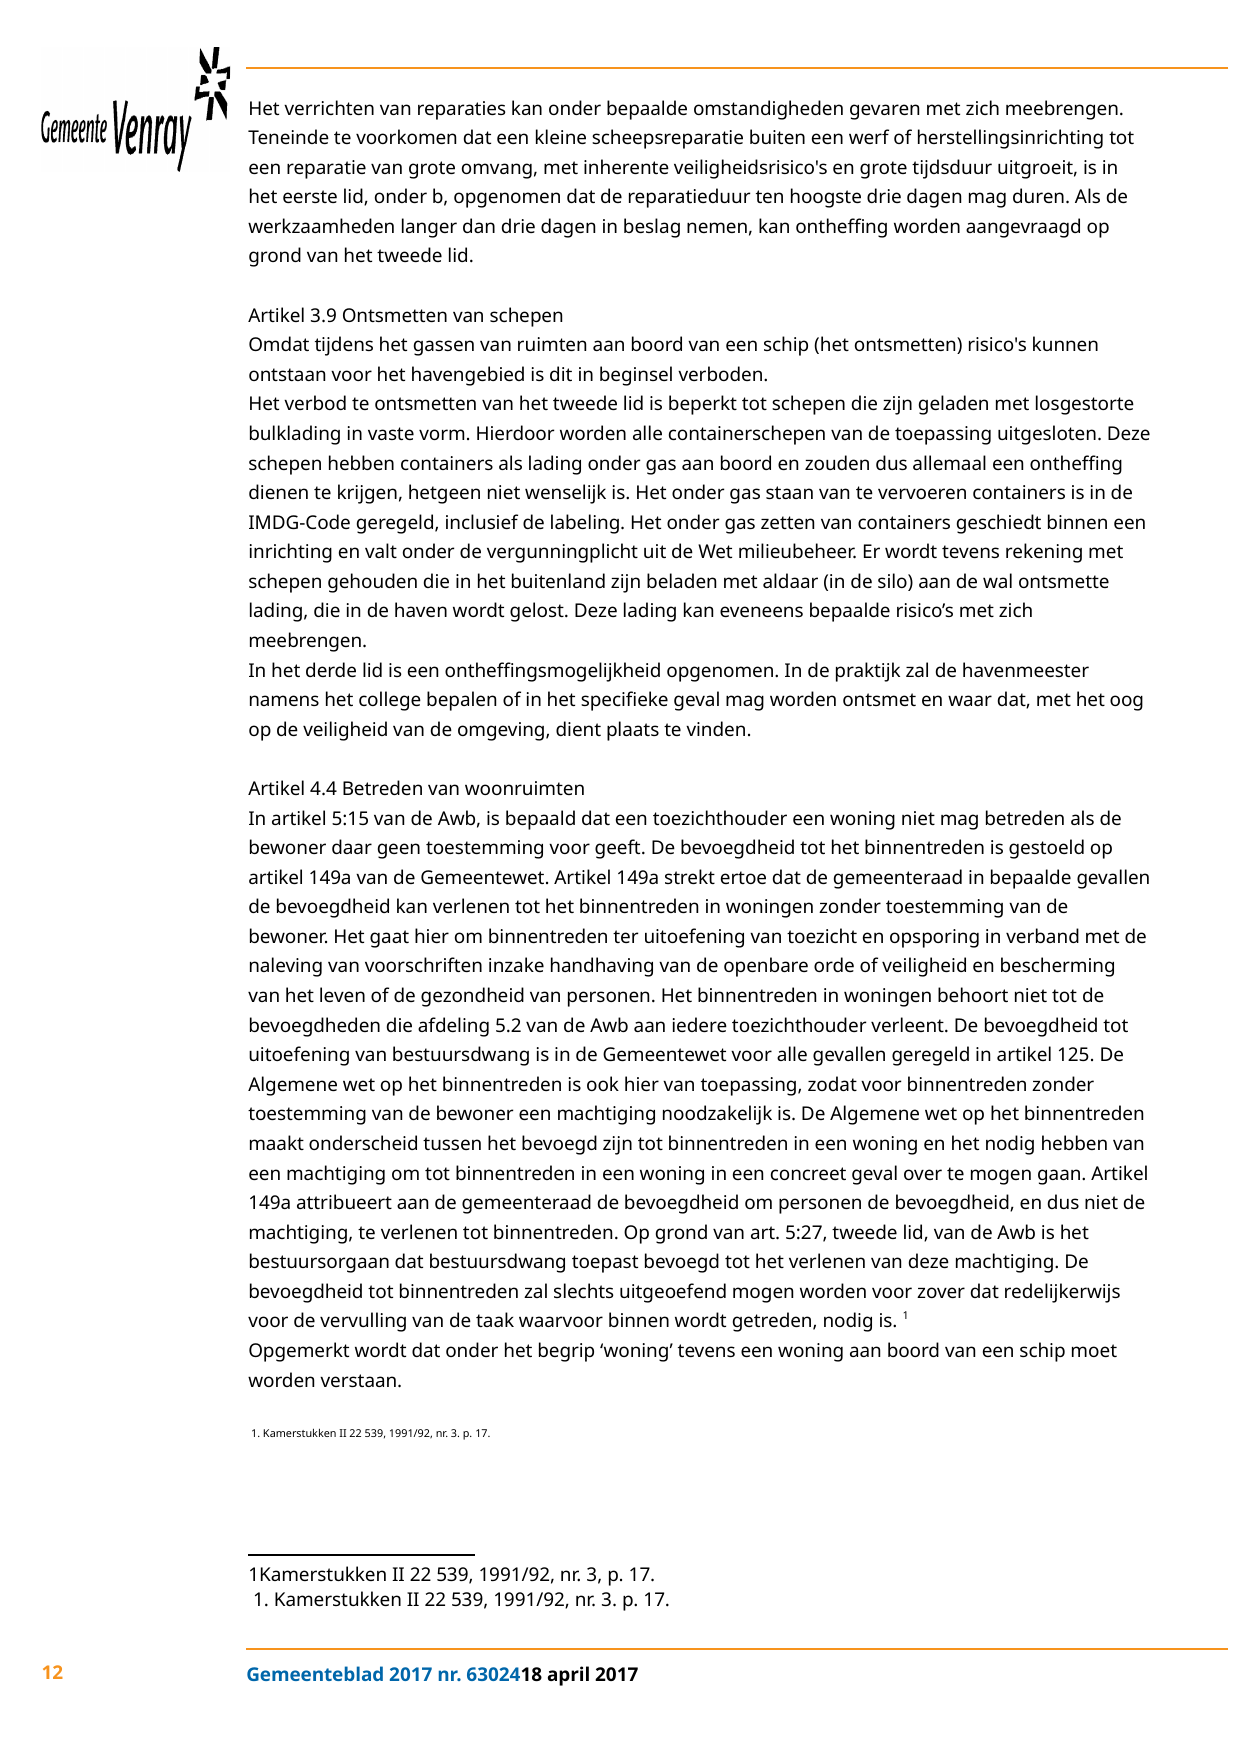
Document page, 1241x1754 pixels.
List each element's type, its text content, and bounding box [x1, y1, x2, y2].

text Teneinde te voorkomen dat een kleine scheepsreparatie buiten een werf of herstellingsinrichting tot een reparatie van grote omvang, met inherente veiligheidsrisico's en grote tijdsduur uitgroeit, is in het eerste lid, onder b, opgenomen dat de reparatieduur ten hoogste drie dagen mag duren. Als de werkzaamheden langer dan drie dagen in beslag nemen, kan ontheffing worden aangevraagd op grond van het tweede lid. [248, 124, 1152, 268]
text Artikel 4.4 Betreden van woonruimten [248, 775, 1152, 801]
text Artikel 3.9 Ontsmetten van schepen [248, 302, 1152, 328]
text Opgemerkt wordt dat onder het begrip ‘woning’ tevens een woning aan boord van een schip moet worden verstaan. [248, 1337, 1152, 1393]
text In artikel 5:15 van de Awb, is bepaald dat een toezichthouder een woning niet mag betreden als de bewoner daar geen toestemming voor geeft. De bevoegdheid tot het binnentreden is gestoeld op artikel 149a van de Gemeentewet. Artikel 149a strekt ertoe dat de gemeenteraad in bepaalde gevallen de bevoegdheid kan verlenen tot het binnentreden in woningen zonder toestemming van de bewoner. Het gaat hier om binnentreden ter uitoefening van toezicht en opsporing in verband met de naleving van voorschriften inzake handhaving van de openbare orde of veiligheid en bescherming van het leven of de gezondheid van personen. Het binnentreden in woningen behoort niet tot de bevoegdheden die afdeling 5.2 van de Awb aan iedere toezichthouder verleent. De bevoegdheid tot uitoefening van bestuursdwang is in de Gemeentewet voor alle gevallen geregeld in artikel 125. De Algemene wet op het binnentreden is ook hier van toepassing, zodat voor binnentreden zonder toestemming van de bewoner een machtiging noodzakelijk is. De Algemene wet op het binnentreden maakt onderscheid tussen het bevoegd zijn tot binnentreden in een woning en het nodig hebben van een machtiging om tot binnentreden in een woning in een concreet geval over te mogen gaan. Artikel 149a attribueert aan de gemeenteraad de bevoegdheid om personen de bevoegdheid, en dus niet de machtiging, te verlenen tot binnentreden. Op grond van art. 5:27, tweede lid, van de Awb is het bestuursorgaan dat bestuursdwang toepast bevoegd tot het verlenen van deze machtiging. De bevoegdheid tot binnentreden zal slechts uitgeoefend mogen worden voor zover dat redelijkerwijs voor de vervulling van de taak waarvoor binnen wordt getreden, nodig is. [248, 805, 1152, 1333]
text Het verbod te ontsmetten van het tweede lid is beperkt tot schepen die zijn geladen met losgestorte bulklading in vaste vorm. Hierdoor worden alle containerschepen van de toepassing uitgesloten. Deze schepen hebben containers als lading onder gas aan boord en zouden dus allemaal een ontheffing dienen te krijgen, hetgeen niet wenselijk is. Het onder gas staan van te vervoeren containers is in de IMDG-Code geregeld, inclusief de labeling. Het onder gas zetten van containers geschiedt binnen een inrichting en valt onder de vergunningplicht uit de Wet milieubeheer. Er wordt tevens rekening met schepen gehouden die in het buitenland zijn beladen met aldaar (in de silo) aan de wal ontsmette lading, die in de haven wordt gelost. Deze lading kan eveneens bepaalde risico’s met zich meebrengen. [248, 391, 1152, 653]
text Het verrichten van reparaties kan onder bepaalde omstandigheden gevaren met zich meebrengen. [248, 95, 1152, 121]
text Omdat tijdens het gassen van ruimten aan boord van een schip (het ontsmetten) risico's kunnen ontstaan voor het havengebied is dit in beginsel verboden. [248, 331, 1152, 387]
picture [41, 47, 231, 172]
text Kamerstukken II 22 539, 1991/92, nr. 3, p. 17. [248, 1561, 1152, 1586]
text In het derde lid is een ontheffingsmogelijkheid opgenomen. In de praktijk zal de havenmeester namens het college bepalen of in het specifieke geval mag worden ontsmet en waar dat, met het oog op de veiligheid van de omgeving, dient plaats te vinden. [248, 657, 1152, 742]
